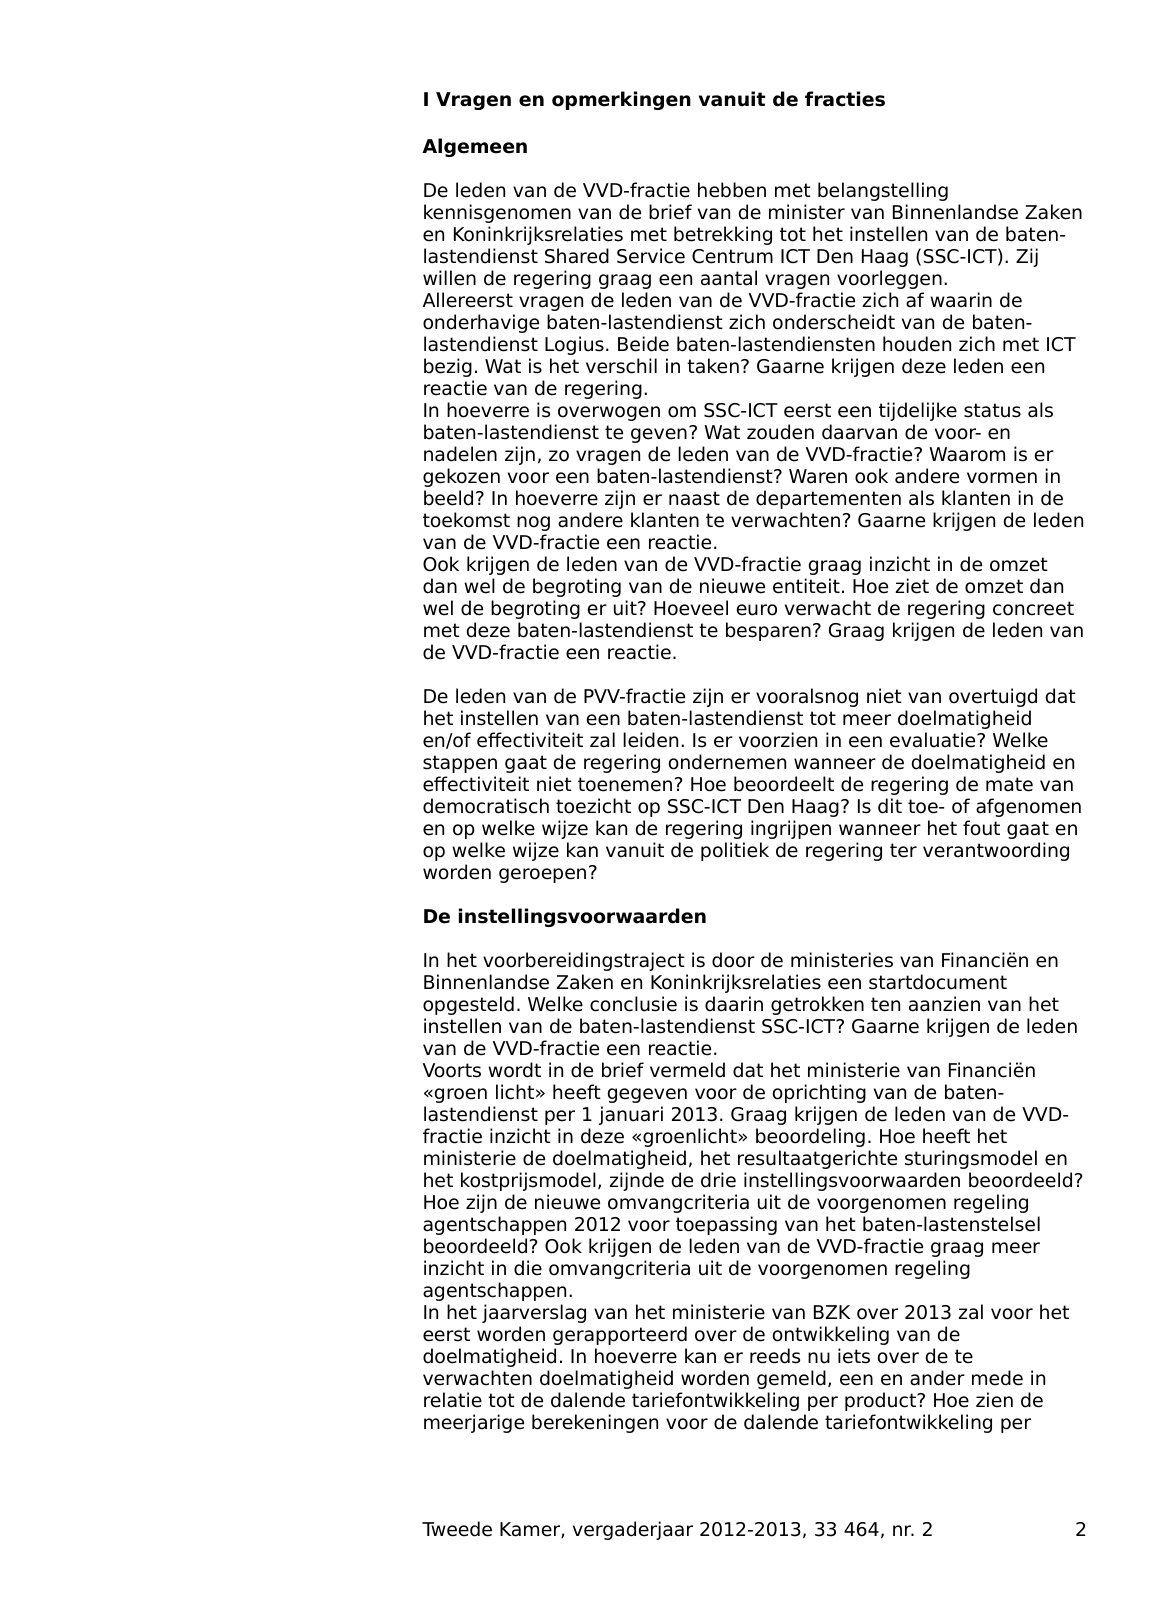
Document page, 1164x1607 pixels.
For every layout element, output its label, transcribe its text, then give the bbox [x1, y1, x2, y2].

text Allereerst vragen de leden van de VVD-fractie zich af waarin de onderhavige baten-lastendienst zich onderscheidt van de baten-lastendienst Logius. Beide baten-lastendiensten houden zich met ICT bezig. Wat is het verschil in taken? Gaarne krijgen deze leden een reactie van de regering. [422, 290, 1087, 400]
subtitle Algemeen [422, 136, 1087, 158]
text In het voorbereidingstraject is door de ministeries van Financiën en Binnenlandse Zaken en Koninkrijksrelaties een startdocument opgesteld. Welke conclusie is daarin getrokken ten aanzien van het instellen van de baten-lastendienst SSC-ICT? Gaarne krijgen de leden van de VVD-fractie een reactie. [422, 950, 1087, 1060]
text Voorts wordt in de brief vermeld dat het ministerie van Financiën «groen licht» heeft gegeven voor de oprichting van de baten-lastendienst per 1 januari 2013. Graag krijgen de leden van de VVD-fractie inzicht in deze «groenlicht» beoordeling. Hoe heeft het ministerie de doelmatigheid, het resultaatgerichte sturingsmodel en het kostprijsmodel, zijnde de drie instellingsvoorwaarden beoordeeld? Hoe zijn de nieuwe omvangcriteria uit de voorgenomen regeling agentschappen 2012 voor toepassing van het baten-lastenstelsel beoordeeld? Ook krijgen de leden van de VVD-fractie graag meer inzicht in die omvangcriteria uit de voorgenomen regeling agentschappen. [422, 1060, 1087, 1302]
subtitle I Vragen en opmerkingen vanuit de fracties [422, 89, 1087, 111]
text De leden van de VVD-fractie hebben met belangstelling kennisgenomen van de brief van de minister van Binnenlandse Zaken en Koninkrijksrelaties met betrekking tot het instellen van de baten-lastendienst Shared Service Centrum ICT Den Haag (SSC-ICT). Zij willen de regering graag een aantal vragen voorleggen. [422, 180, 1087, 290]
text In het jaarverslag van het ministerie van BZK over 2013 zal voor het eerst worden gerapporteerd over de ontwikkeling van de doelmatigheid. In hoeverre kan er reeds nu iets over de te verwachten doelmatigheid worden gemeld, een en ander mede in relatie tot de dalende tariefontwikkeling per product? Hoe zien de meerjarige berekeningen voor de dalende tariefontwikkeling per [422, 1302, 1087, 1434]
subtitle De instellingsvoorwaarden [422, 906, 1087, 928]
text In hoeverre is overwogen om SSC-ICT eerst een tijdelijke status als baten-lastendienst te geven? Wat zouden daarvan de voor- en nadelen zijn, zo vragen de leden van de VVD-fractie? Waarom is er gekozen voor een baten-lastendienst? Waren ook andere vormen in beeld? In hoeverre zijn er naast de departementen als klanten in de toekomst nog andere klanten te verwachten? Gaarne krijgen de leden van de VVD-fractie een reactie. [422, 400, 1087, 554]
text De leden van de PVV-fractie zijn er vooralsnog niet van overtuigd dat het instellen van een baten-lastendienst tot meer doelmatigheid en/of effectiviteit zal leiden. Is er voorzien in een evaluatie? Welke stappen gaat de regering ondernemen wanneer de doelmatigheid en effectiviteit niet toenemen? Hoe beoordeelt de regering de mate van democratisch toezicht op SSC-ICT Den Haag? Is dit toe- of afgenomen en op welke wijze kan de regering ingrijpen wanneer het fout gaat en op welke wijze kan vanuit de politiek de regering ter verantwoording worden geroepen? [422, 686, 1087, 884]
text Ook krijgen de leden van de VVD-fractie graag inzicht in de omzet dan wel de begroting van de nieuwe entiteit. Hoe ziet de omzet dan wel de begroting er uit? Hoeveel euro verwacht de regering concreet met deze baten-lastendienst te besparen? Graag krijgen de leden van de VVD-fractie een reactie. [422, 554, 1087, 664]
